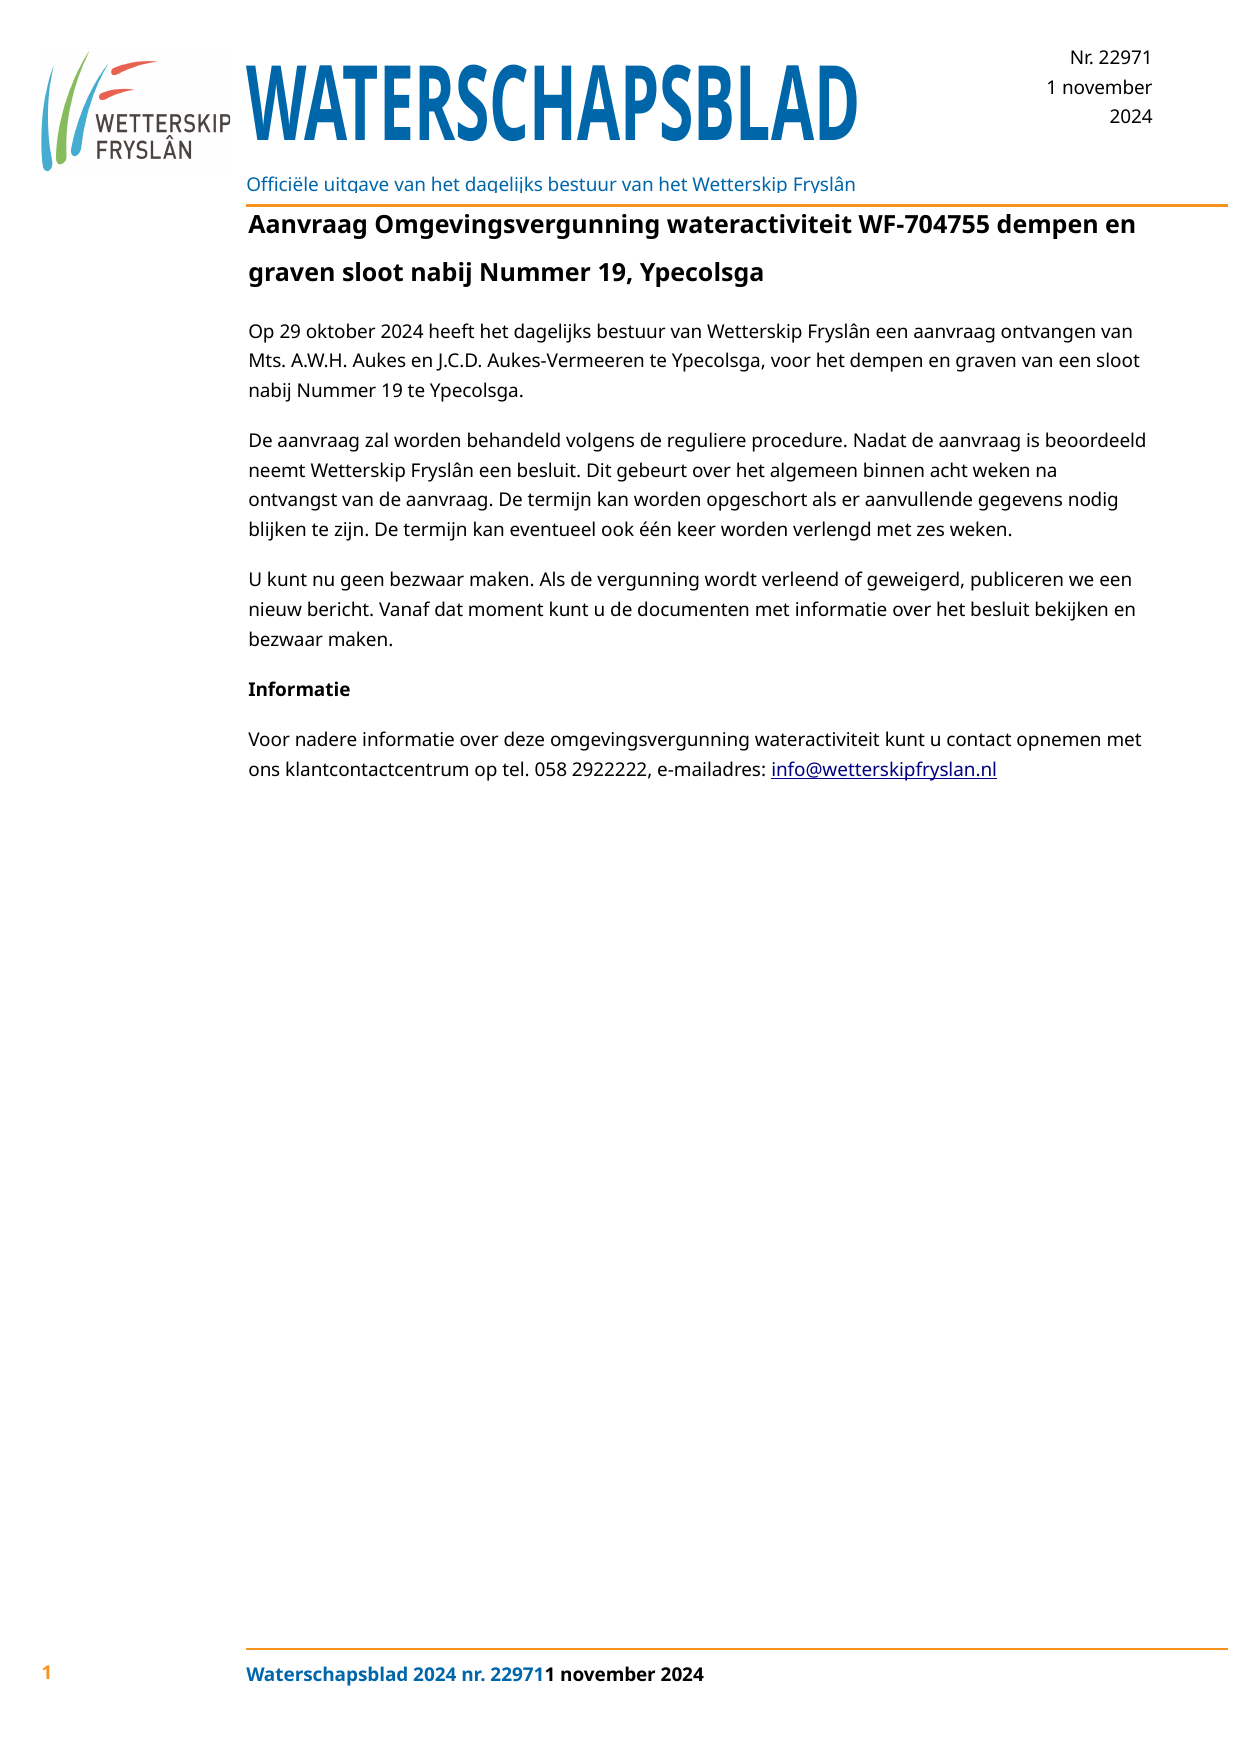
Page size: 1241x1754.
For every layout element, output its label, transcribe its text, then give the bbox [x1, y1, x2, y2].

text Informatie [248, 676, 1152, 702]
picture [41, 47, 231, 172]
text Aanvraag Omgevingsvergunning wateractiviteit WF-704755 dempen en graven sloot nabij Nummer 19, Ypecolsga [248, 207, 1152, 288]
text U kunt nu geen bezwaar maken. Als de vergunning wordt verleend of geweigerd, publiceren we een nieuw bericht. Vanaf dat moment kunt u de documenten met informatie over het besluit bekijken en bezwaar maken. [248, 567, 1152, 652]
text Op 29 oktober 2024 heeft het dagelijks bestuur van Wetterskip Fryslân een aanvraag ontvangen van Mts. A.W.H. Aukes en J.C.D. Aukes-Vermeeren te Ypecolsga, voor het dempen en graven van een sloot nabij Nummer 19 te Ypecolsga. [248, 318, 1152, 403]
text De aanvraag zal worden behandeld volgens de reguliere procedure. Nadat de aanvraag is beoordeeld neemt Wetterskip Fryslân een besluit. Dit gebeurt over het algemeen binnen acht weken na ontvangst van de aanvraag. De termijn kan worden opgeschort als er aanvullende gegevens nodig blijken te zijn. De termijn kan eventueel ook één keer worden verlengd met zes weken. [248, 427, 1152, 542]
text Voor nadere informatie over deze omgevingsvergunning wateractiviteit kunt u contact opnemen met ons klantcontactcentrum op tel. 058 2922222, e-mailadres: info@wetterskipfryslan.nl [248, 727, 1152, 782]
